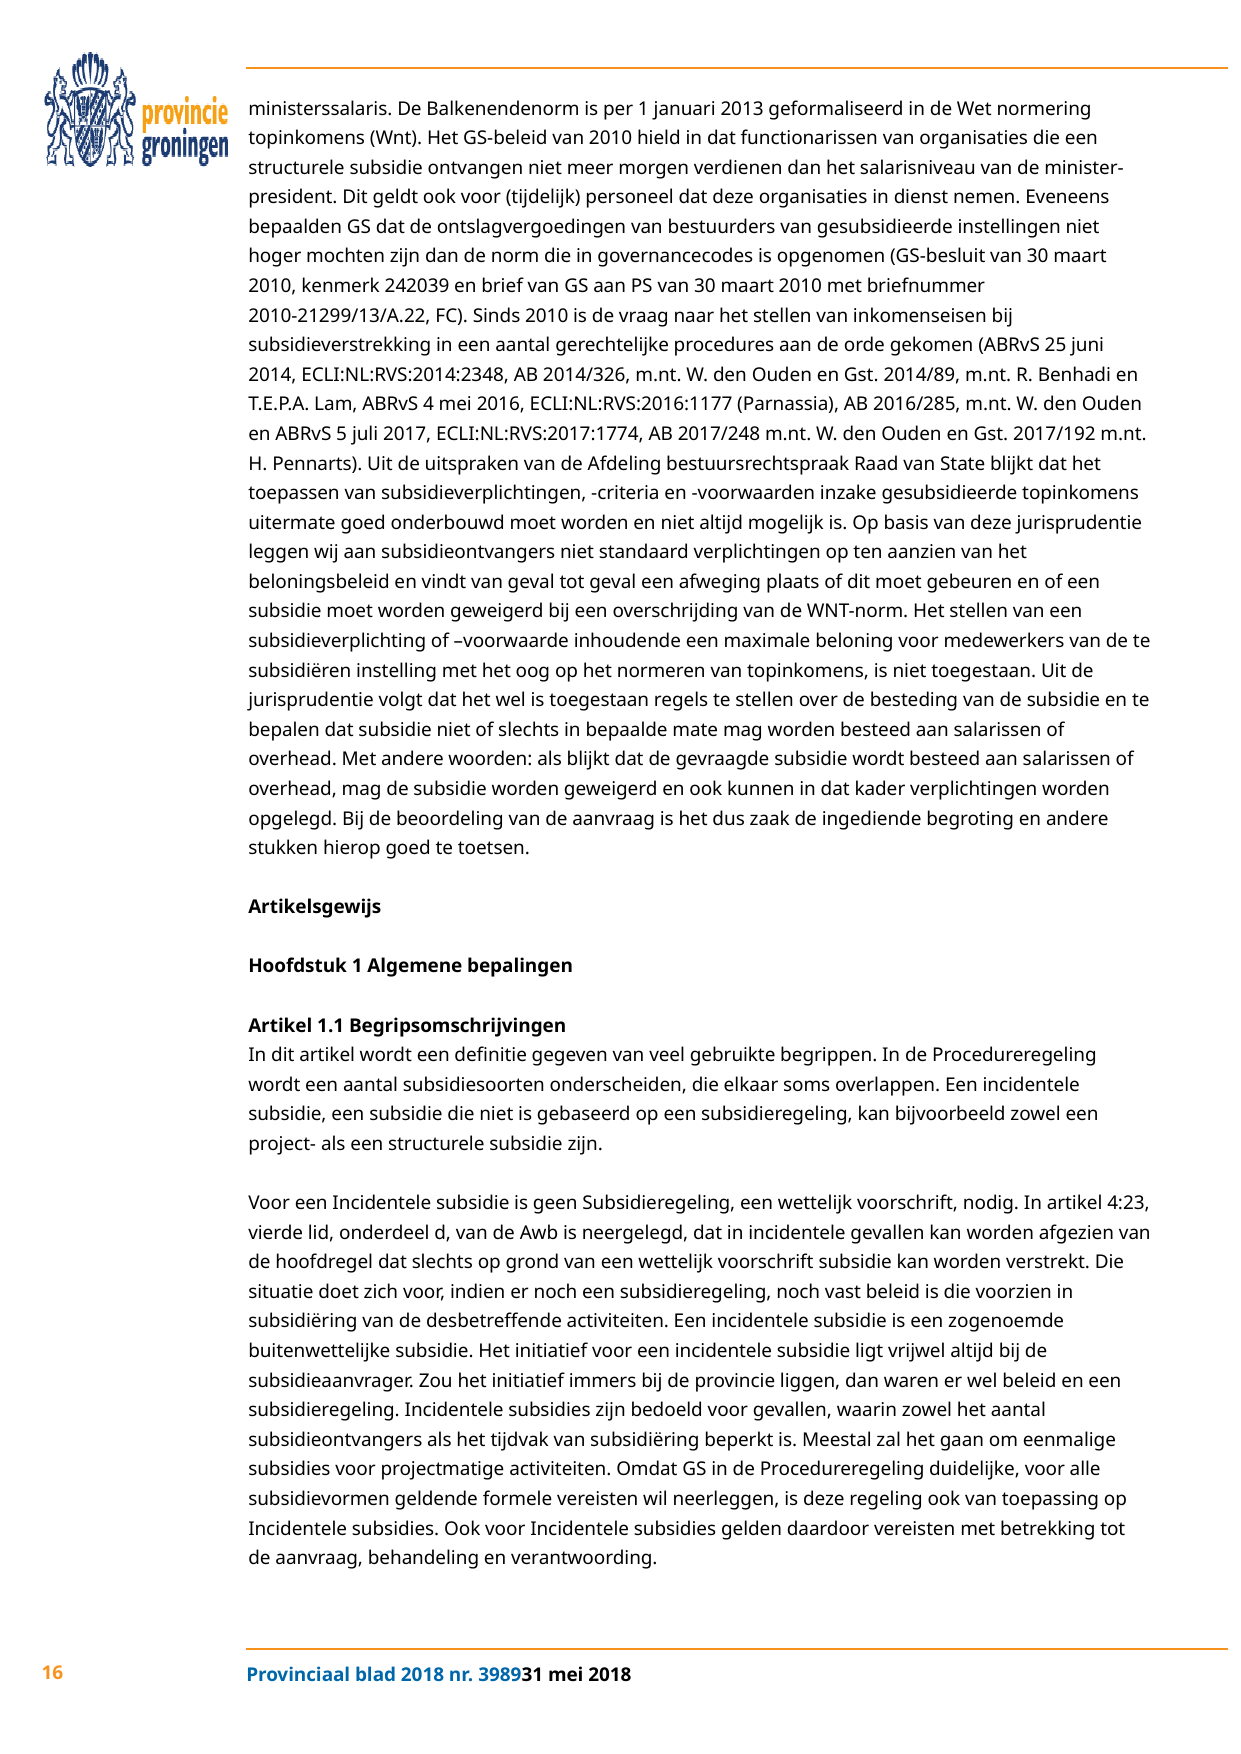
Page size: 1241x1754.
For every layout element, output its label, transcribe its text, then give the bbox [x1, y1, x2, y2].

text Voor een Incidentele subsidie is geen Subsidieregeling, een wettelijk voorschrift, nodig. In artikel 4:23, vierde lid, onderdeel d, van de Awb is neergelegd, dat in incidentele gevallen kan worden afgezien van de hoofdregel dat slechts op grond van een wettelijk voorschrift subsidie kan worden verstrekt. Die situatie doet zich voor, indien er noch een subsidieregeling, noch vast beleid is die voorzien in subsidiëring van de desbetreffende activiteiten. Een incidentele subsidie is een zogenoemde buitenwettelijke subsidie. Het initiatief voor een incidentele subsidie ligt vrijwel altijd bij de subsidieaanvrager. Zou het initiatief immers bij de provincie liggen, dan waren er wel beleid en een subsidieregeling. Incidentele subsidies zijn bedoeld voor gevallen, waarin zowel het aantal subsidieontvangers als het tijdvak van subsidiëring beperkt is. Meestal zal het gaan om eenmalige subsidies voor projectmatige activiteiten. Omdat GS in de Procedureregeling duidelijke, voor alle subsidievormen geldende formele vereisten wil neerleggen, is deze regeling ook van toepassing op Incidentele subsidies. Ook voor Incidentele subsidies gelden daardoor vereisten met betrekking tot de aanvraag, behandeling en verantwoording. [248, 1189, 1152, 1570]
text ministerssalaris. De Balkenendenorm is per 1 januari 2013 geformaliseerd in de Wet normering topinkomens (Wnt). Het GS-beleid van 2010 hield in dat functionarissen van organisaties die een structurele subsidie ontvangen niet meer morgen verdienen dan het salarisniveau van de minister-president. Dit geldt ook voor (tijdelijk) personeel dat deze organisaties in dienst nemen. Eveneens bepaalden GS dat de ontslagvergoedingen van bestuurders van gesubsidieerde instellingen niet hoger mochten zijn dan de norm die in governancecodes is opgenomen (GS-besluit van 30 maart 2010, kenmerk 242039 en brief van GS aan PS van 30 maart 2010 met briefnummer 2010-21299/13/A.22, FC). Sinds 2010 is de vraag naar het stellen van inkomenseisen bij subsidieverstrekking in een aantal gerechtelijke procedures aan de orde gekomen (ABRvS 25 juni 2014, ECLI:NL:RVS:2014:2348, AB 2014/326, m.nt. W. den Ouden en Gst. 2014/89, m.nt. R. Benhadi en T.E.P.A. Lam, ABRvS 4 mei 2016, ECLI:NL:RVS:2016:1177 (Parnassia), AB 2016/285, m.nt. W. den Ouden en ABRvS 5 juli 2017, ECLI:NL:RVS:2017:1774, AB 2017/248 m.nt. W. den Ouden en Gst. 2017/192 m.nt. H. Pennarts). Uit de uitspraken van de Afdeling bestuursrechtspraak Raad van State blijkt dat het toepassen van subsidieverplichtingen, -criteria en -voorwaarden inzake gesubsidieerde topinkomens uitermate goed onderbouwd moet worden en niet altijd mogelijk is. Op basis van deze jurisprudentie leggen wij aan subsidieontvangers niet standaard verplichtingen op ten aanzien van het beloningsbeleid en vindt van geval tot geval een afweging plaats of dit moet gebeuren en of een subsidie moet worden geweigerd bij een overschrijding van de WNT-norm. Het stellen van een subsidieverplichting of –voorwaarde inhoudende een maximale beloning voor medewerkers van de te subsidiëren instelling met het oog op het normeren van topinkomens, is niet toegestaan. Uit de jurisprudentie volgt dat het wel is toegestaan regels te stellen over de besteding van de subsidie en te bepalen dat subsidie niet of slechts in bepaalde mate mag worden besteed aan salarissen of overhead. Met andere woorden: als blijkt dat de gevraagde subsidie wordt besteed aan salarissen of overhead, mag de subsidie worden geweigerd en ook kunnen in dat kader verplichtingen worden opgelegd. Bij de beoordeling van de aanvraag is het dus zaak de ingediende begroting en andere stukken hierop goed te toetsen. [248, 95, 1152, 860]
text Artikel 1.1 Begripsomschrijvingen [248, 1012, 1152, 1038]
text Artikelsgewijs [248, 893, 1152, 919]
picture [41, 47, 231, 172]
text Hoofdstuk 1 Algemene bepalingen [248, 953, 1152, 978]
text In dit artikel wordt een definitie gegeven van veel gebruikte begrippen. In de Procedureregeling wordt een aantal subsidiesoorten onderscheiden, die elkaar soms overlappen. Een incidentele subsidie, een subsidie die niet is gebaseerd op een subsidieregeling, kan bijvoorbeeld zowel een project- als een structurele subsidie zijn. [248, 1041, 1152, 1156]
